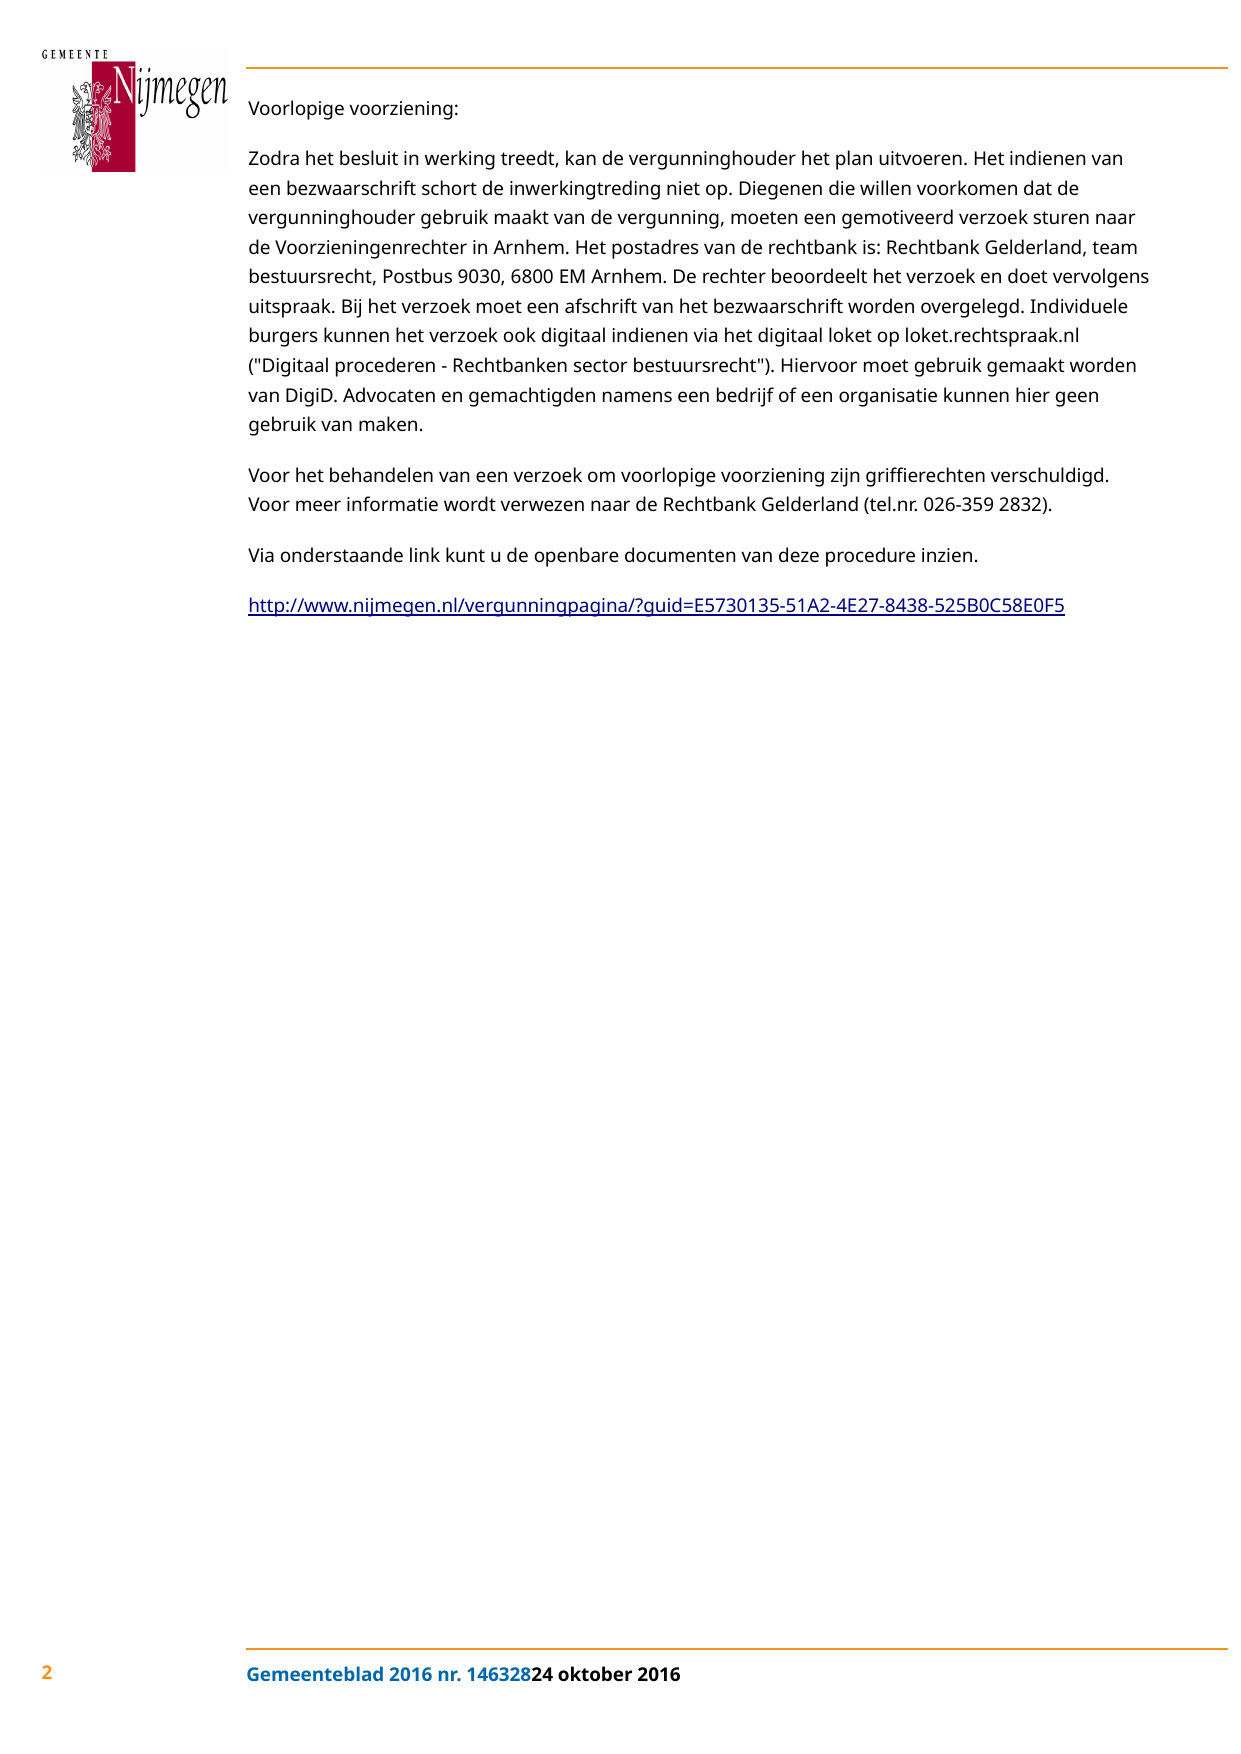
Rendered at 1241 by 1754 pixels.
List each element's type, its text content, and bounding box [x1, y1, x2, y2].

text Via onderstaande link kunt u de openbare documenten van deze procedure inzien. [248, 542, 1152, 568]
text Voorlopige voorziening: [248, 95, 1152, 121]
picture [41, 47, 231, 172]
text Voor het behandelen van een verzoek om voorlopige voorziening zijn griffierechten verschuldigd. Voor meer informatie wordt verwezen naar de Rechtbank Gelderland (tel.nr. 026-359 2832). [248, 462, 1152, 517]
text Zodra het besluit in werking treedt, kan de vergunninghouder het plan uitvoeren. Het indienen van een bezwaarschrift schort de inwerkingtreding niet op. Diegenen die willen voorkomen dat de vergunninghouder gebruik maakt van de vergunning, moeten een gemotiveerd verzoek sturen naar de Voorzieningenrechter in Arnhem. Het postadres van de rechtbank is: Rechtbank Gelderland, team bestuursrecht, Postbus 9030, 6800 EM Arnhem. De rechter beoordeelt het verzoek en doet vervolgens uitspraak. Bij het verzoek moet een afschrift van het bezwaarschrift worden overgelegd. Individuele burgers kunnen het verzoek ook digitaal indienen via het digitaal loket op loket.rechtspraak.nl ("Digitaal procederen - Rechtbanken sector bestuursrecht"). Hiervoor moet gebruik gemaakt worden van DigiD. Advocaten en gemachtigden namens een bedrijf of een organisatie kunnen hier geen gebruik van maken. [248, 145, 1152, 437]
text http://www.nijmegen.nl/vergunningpagina/?guid=E5730135-51A2-4E27-8438-525B0C58E0F5 [248, 592, 1152, 618]
